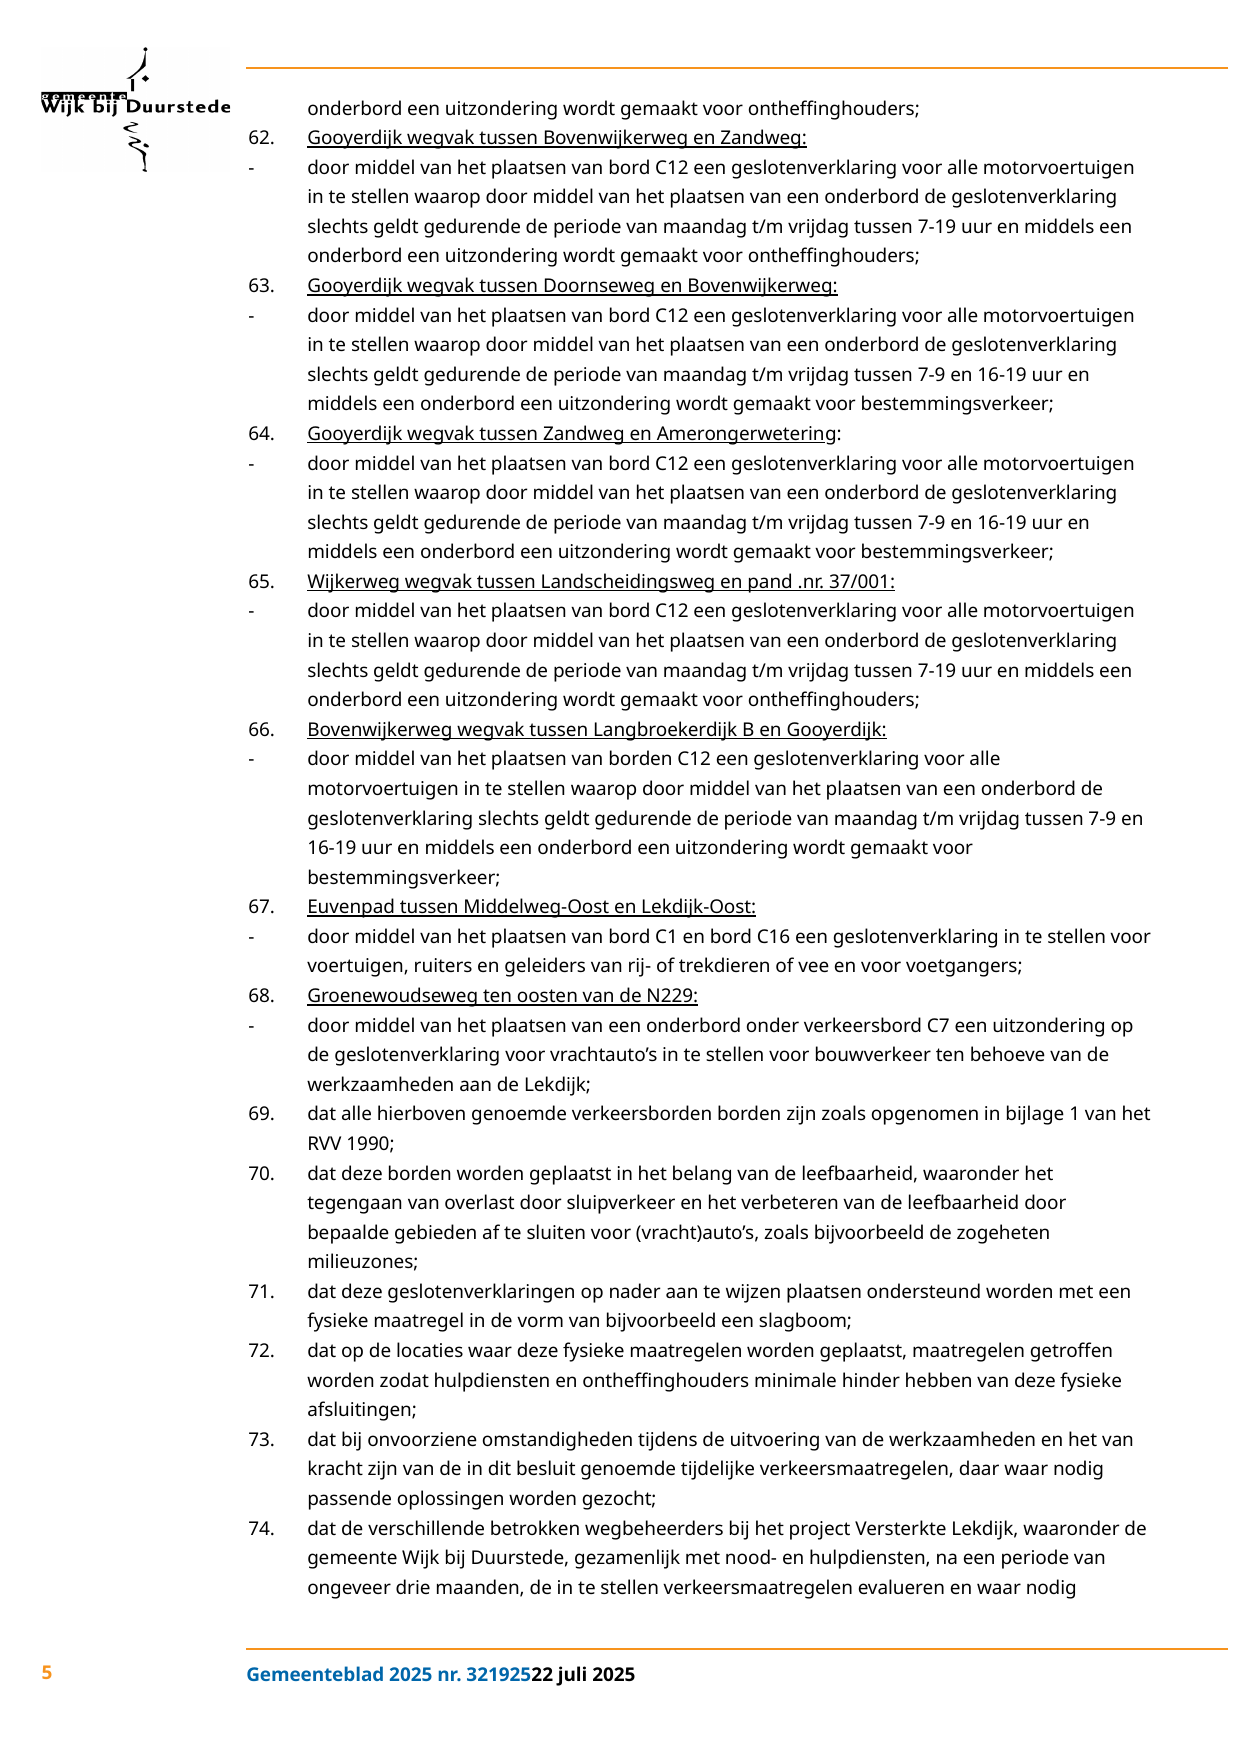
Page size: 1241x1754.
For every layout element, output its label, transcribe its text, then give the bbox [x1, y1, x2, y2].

list Gooyerdijk wegvak tussen Bovenwijkerweg en Zandweg: [248, 124, 1152, 150]
list Wijkerweg wegvak tussen Landscheidingsweg en pand .nr. 37/001: [248, 568, 1152, 594]
list dat bij onvoorziene omstandigheden tijdens de uitvoering van de werkzaamheden en het van kracht zijn van de in dit besluit genoemde tijdelijke verkeersmaatregelen, daar waar nodig passende oplossingen worden gezocht; [248, 1426, 1152, 1511]
list Gooyerdijk wegvak tussen Zandweg en Amerongerwetering: [248, 420, 1152, 446]
list dat op de locaties waar deze fysieke maatregelen worden geplaatst, maatregelen getroffen worden zodat hulpdiensten en ontheffinghouders minimale hinder hebben van deze fysieke afsluitingen; [248, 1337, 1152, 1422]
list Gooyerdijk wegvak tussen Doornseweg en Bovenwijkerweg: [248, 272, 1152, 298]
list Euvenpad tussen Middelweg-Oost en Lekdijk-Oost: [248, 893, 1152, 919]
list dat deze geslotenverklaringen op nader aan te wijzen plaatsen ondersteund worden met een fysieke maatregel in de vorm van bijvoorbeeld een slagboom; [248, 1278, 1152, 1333]
list door middel van het plaatsen van bord C12 een geslotenverklaring voor alle motorvoertuigen in te stellen waarop door middel van het plaatsen van een onderbord de geslotenverklaring slechts geldt gedurende de periode van maandag t/m vrijdag tussen 7-9 en 16-19 uur en middels een onderbord een uitzondering wordt gemaakt voor bestemmingsverkeer; [248, 302, 1152, 416]
list dat alle hierboven genoemde verkeersborden borden zijn zoals opgenomen in bijlage 1 van het RVV 1990; [248, 1101, 1152, 1156]
list door middel van het plaatsen van een onderbord onder verkeersbord C7 een uitzondering op de geslotenverklaring voor vrachtauto’s in te stellen voor bouwverkeer ten behoeve van de werkzaamheden aan de Lekdijk; [248, 1012, 1152, 1097]
list door middel van het plaatsen van borden C12 een geslotenverklaring voor alle motorvoertuigen in te stellen waarop door middel van het plaatsen van een onderbord de geslotenverklaring slechts geldt gedurende de periode van maandag t/m vrijdag tussen 7-9 en 16-19 uur en middels een onderbord een uitzondering wordt gemaakt voor bestemmingsverkeer; [248, 746, 1152, 890]
list door middel van het plaatsen van bord C12 een geslotenverklaring voor alle motorvoertuigen in te stellen waarop door middel van het plaatsen van een onderbord de geslotenverklaring slechts geldt gedurende de periode van maandag t/m vrijdag tussen 7-19 uur en middels een onderbord een uitzondering wordt gemaakt voor ontheffinghouders; [248, 598, 1152, 712]
list door middel van het plaatsen van bord C12 een geslotenverklaring voor alle motorvoertuigen in te stellen waarop door middel van het plaatsen van een onderbord de geslotenverklaring slechts geldt gedurende de periode van maandag t/m vrijdag tussen 7-19 uur en middels een onderbord een uitzondering wordt gemaakt voor ontheffinghouders; [248, 154, 1152, 268]
list Bovenwijkerweg wegvak tussen Langbroekerdijk B en Gooyerdijk: [248, 716, 1152, 742]
list door middel van het plaatsen van bord C12 een geslotenverklaring voor alle motorvoertuigen in te stellen waarop door middel van het plaatsen van een onderbord de geslotenverklaring slechts geldt gedurende de periode van maandag t/m vrijdag tussen 7-9 en 16-19 uur en middels een onderbord een uitzondering wordt gemaakt voor bestemmingsverkeer; [248, 450, 1152, 564]
list dat de verschillende betrokken wegbeheerders bij het project Versterkte Lekdijk, waaronder de gemeente Wijk bij Duurstede, gezamenlijk met nood- en hulpdiensten, na een periode van ongeveer drie maanden, de in te stellen verkeersmaatregelen evalueren en waar nodig [248, 1515, 1152, 1600]
picture [41, 47, 231, 172]
list onderbord een uitzondering wordt gemaakt voor ontheffinghouders; [248, 95, 1152, 121]
list door middel van het plaatsen van bord C1 en bord C16 een geslotenverklaring in te stellen voor voertuigen, ruiters en geleiders van rij- of trekdieren of vee en voor voetgangers; [248, 923, 1152, 978]
list Groenewoudseweg ten oosten van de N229: [248, 982, 1152, 1008]
list dat deze borden worden geplaatst in het belang van de leefbaarheid, waaronder het tegengaan van overlast door sluipverkeer en het verbeteren van de leefbaarheid door bepaalde gebieden af te sluiten voor (vracht)auto’s, zoals bijvoorbeeld de zogeheten milieuzones; [248, 1160, 1152, 1274]
